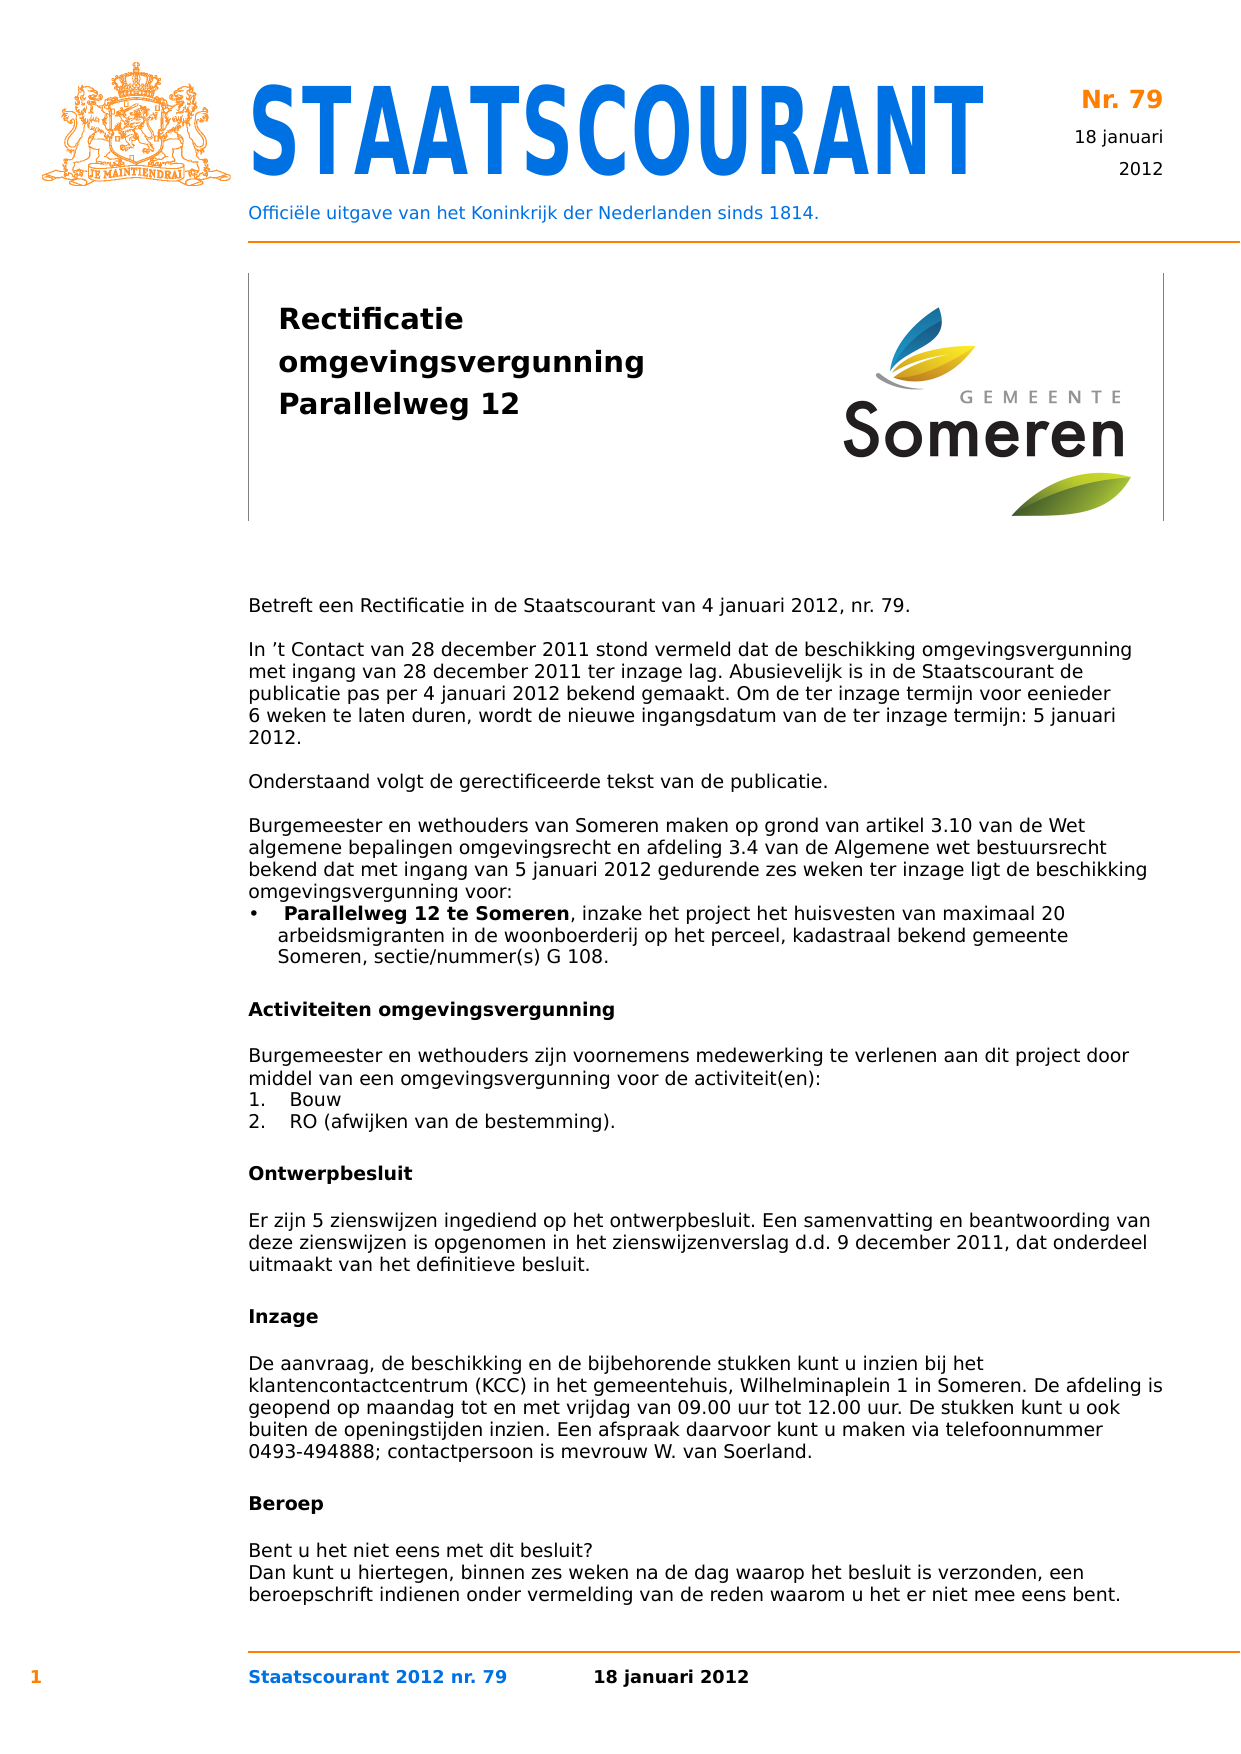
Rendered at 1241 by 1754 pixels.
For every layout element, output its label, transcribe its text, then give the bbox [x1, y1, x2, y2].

subtitle Ontwerpbesluit [248, 1163, 1163, 1185]
subtitle Beroep [248, 1493, 1163, 1515]
text Er zijn 5 zienswijzen ingediend op het ontwerpbesluit. Een samenvatting en beantwoording van deze zienswijzen is opgenomen in het zienswijzenverslag d.d. 9 december 2011, dat onderdeel uitmaakt van het definitieve besluit. [248, 1210, 1163, 1276]
text De aanvraag, de beschikking en de bijbehorende stukken kunt u inzien bij het klantencontactcentrum (KCC) in het gemeentehuis, Wilhelminaplein 1 in Someren. De afdeling is geopend op maandag tot en met vrijdag van 09.00 uur tot 12.00 uur. De stukken kunt u ook buiten de openingstijden inzien. Een afspraak daarvoor kunt u maken via telefoonnummer 0493-494888; contactpersoon is mevrouw W. van Soerland. [248, 1353, 1163, 1463]
subtitle Rectificatie omgevingsvergunning Parallelweg 12 [249, 273, 1163, 521]
table_cell Officiële uitgave van het Koninkrijk der Nederlanden sinds 1814. [248, 203, 1240, 241]
text In ’t Contact van 28 december 2011 stond vermeld dat de beschikking omgevingsvergunning met ingang van 28 december 2011 ter inzage lag. Abusievelijk is in de Staatscourant de publicatie pas per 4 januari 2012 bekend gemaakt. Om de ter inzage termijn voor eenieder 6 weken te laten duren, wordt de nieuwe ingangsdatum van de ter inzage termijn: 5 januari 2012. [248, 639, 1163, 749]
subtitle Activiteiten omgevingsvergunning [248, 998, 1163, 1020]
table_cell 2012 [998, 153, 1240, 203]
text Burgemeester en wethouders zijn voornemens medewerking te verlenen aan dit project door middel van een omgevingsvergunning voor de activiteit(en): [248, 1045, 1163, 1089]
table_header Nr. 79 [998, 62, 1240, 121]
table_cell 18 januari [998, 121, 1240, 153]
text Burgemeester en wethouders van Someren maken op grond van artikel 3.10 van de Wet algemene bepalingen omgevingsrecht en afdeling 3.4 van de Algemene wet bestuursrecht bekend dat met ingang van 5 januari 2012 gedurende zes weken ter inzage ligt de beschikking omgevingsvergunning voor: [248, 814, 1163, 902]
table_header [25, 62, 248, 241]
picture [838, 302, 1134, 521]
text • Parallelweg 12 te Someren, inzake het project het huisvesten van maximaal 20 arbeidsmigranten in de woonboerderij op het perceel, kadastraal bekend gemeente Someren, sectie/nummer(s) G 108. [248, 902, 1163, 968]
table_header STAATSCOURANT [248, 62, 998, 203]
text 2. RO (afwijken van de bestemming). [248, 1111, 1163, 1133]
text Dan kunt u hiertegen, binnen zes weken na de dag waarop het besluit is verzonden, een beroepschrift indienen onder vermelding van de reden waarom u het er niet mee eens bent. [248, 1562, 1163, 1606]
text Bent u het niet eens met dit besluit? [248, 1540, 1163, 1562]
picture [41, 62, 231, 186]
text Onderstaand volgt de gerectificeerde tekst van de publicatie. [248, 771, 1163, 793]
text 1. Bouw [248, 1089, 1163, 1111]
text Betreft een Rectificatie in de Staatscourant van 4 januari 2012, nr. 79. [248, 595, 1163, 617]
subtitle Inzage [248, 1306, 1163, 1328]
